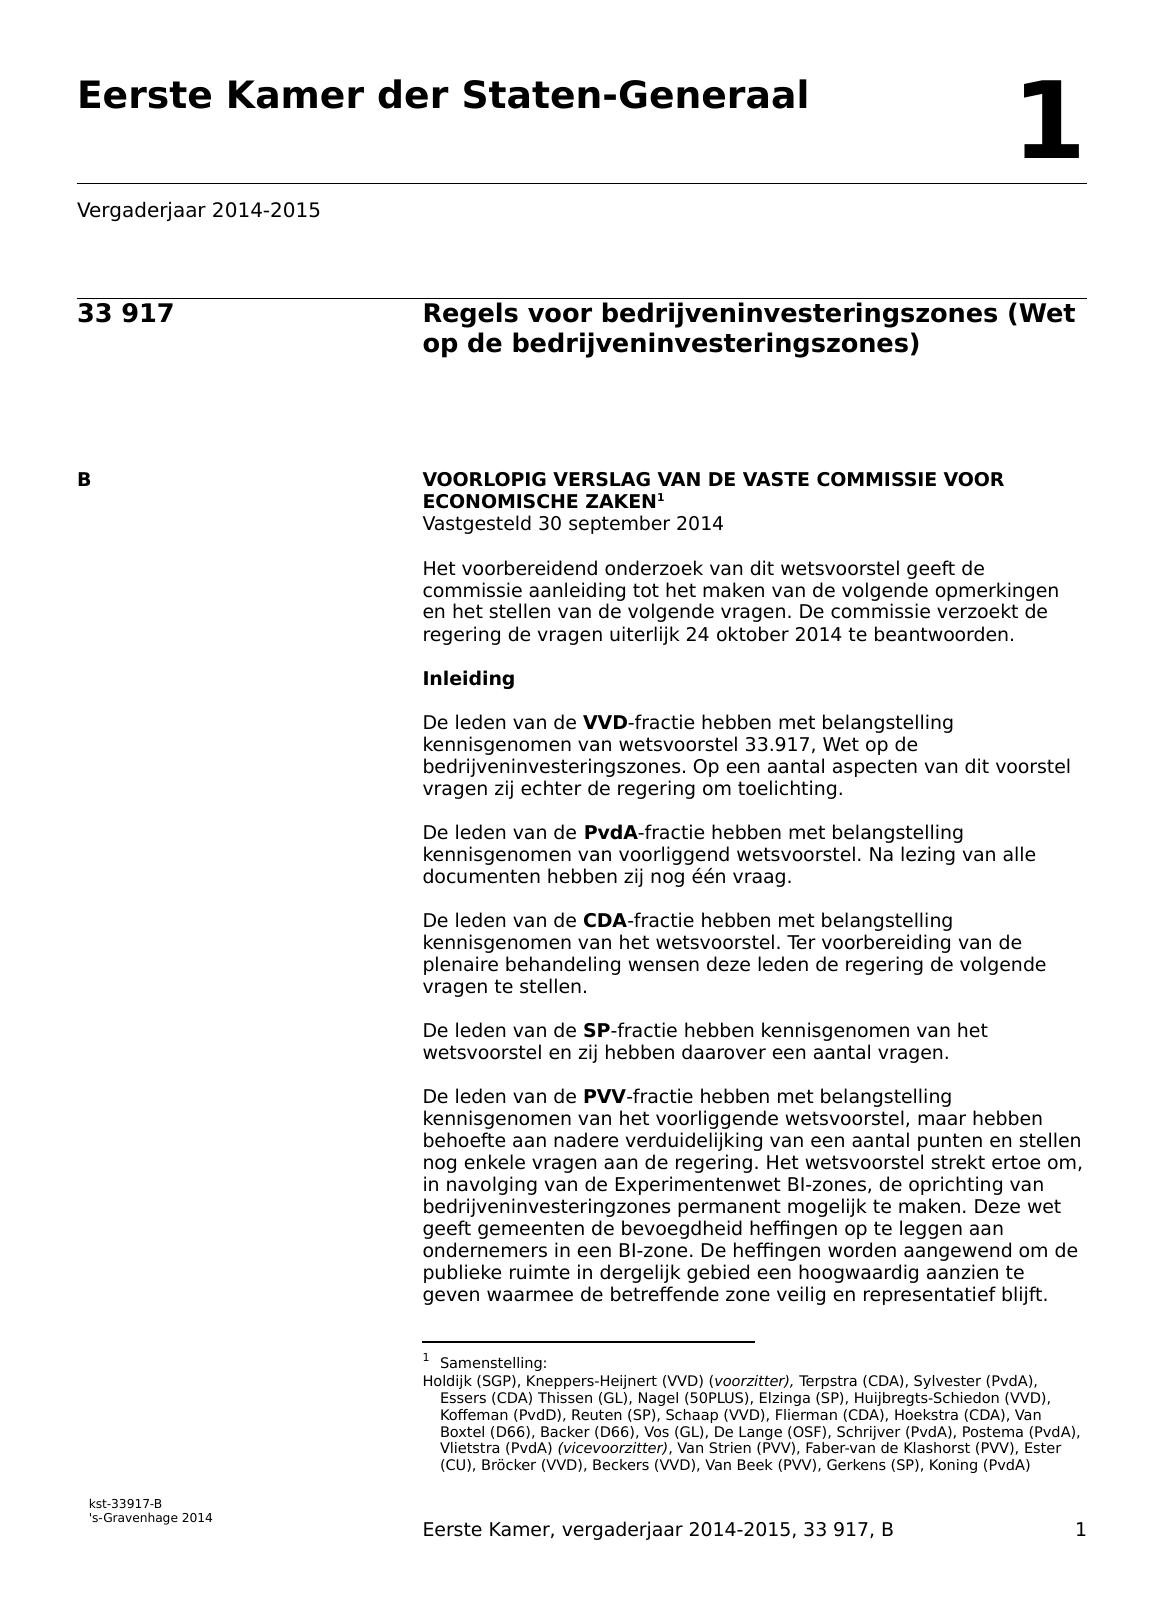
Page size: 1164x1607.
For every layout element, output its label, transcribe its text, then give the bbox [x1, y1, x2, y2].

text De leden van de SP-fractie hebben kennisgenomen van het wetsvoorstel en zij hebben daarover een aantal vragen. [422, 1020, 1087, 1064]
text Holdijk (SGP), Kneppers-Heijnert (VVD) (voorzitter), Terpstra (CDA), Sylvester (PvdA), Essers (CDA) Thissen (GL), Nagel (50PLUS), Elzinga (SP), Huijbregts-Schiedon (VVD), Koffeman (PvdD), Reuten (SP), Schaap (VVD), Flierman (CDA), Hoekstra (CDA), Van Boxtel (D66), Backer (D66), Vos (GL), De Lange (OSF), Schrijver (PvdA), Postema (PvdA), Vlietstra (PvdA) (vicevoorzitter), Van Strien (PVV), Faber-van de Klashorst (PVV), Ester (CU), Bröcker (VVD), Beckers (VVD), Van Beek (PVV), Gerkens (SP), Koning (PvdA) [422, 1373, 1087, 1474]
subtitle Inleiding [422, 668, 1087, 689]
text kst-33917-B [88, 1497, 323, 1511]
text De leden van de PVV-fractie hebben met belangstelling kennisgenomen van het voorliggende wetsvoorstel, maar hebben behoefte aan nadere verduidelijking van een aantal punten en stellen nog enkele vragen aan de regering. Het wetsvoorstel strekt ertoe om, in navolging van de Experimentenwet BI-zones, de oprichting van bedrijveninvesteringzones permanent mogelijk te maken. Deze wet geeft gemeenten de bevoegdheid heffingen op te leggen aan ondernemers in een BI-zone. De heffingen worden aangewend om de publieke ruimte in dergelijk gebied een hoogwaardig aanzien te geven waarmee de betreffende zone veilig en representatief blijft. [422, 1086, 1087, 1306]
table_header 1 [886, 59, 1087, 183]
text De leden van de PvdA-fractie hebben met belangstelling kennisgenomen van voorliggend wetsvoorstel. Na lezing van alle documenten hebben zij nog één vraag. [422, 822, 1087, 888]
table_header Eerste Kamer der Staten-Generaal [77, 59, 886, 183]
text 's-Gravenhage 2014 [88, 1511, 323, 1525]
subtitle B VOORLOPIG VERSLAG VAN DE VASTE COMMISSIE VOOR ECONOMISCHE ZAKEN [77, 469, 1087, 513]
text Het voorbereidend onderzoek van dit wetsvoorstel geeft de commissie aanleiding tot het maken van de volgende opmerkingen en het stellen van de volgende vragen. De commissie verzoekt de regering de vragen uiterlijk 24 oktober 2014 te beantwoorden. [422, 557, 1087, 645]
subtitle 33 917 Regels voor bedrijveninvesteringszones (Wet op de bedrijveninvesteringszones) [77, 299, 1087, 358]
text De leden van de VVD-fractie hebben met belangstelling kennisgenomen van wetsvoorstel 33.917, Wet op de bedrijveninvesteringszones. Op een aantal aspecten van dit voorstel vragen zij echter de regering om toelichting. [422, 712, 1087, 800]
table_cell Vergaderjaar 2014-2015 [77, 184, 1087, 298]
text De leden van de CDA-fractie hebben met belangstelling kennisgenomen van het wetsvoorstel. Ter voorbereiding van de plenaire behandeling wensen deze leden de regering de volgende vragen te stellen. [422, 910, 1087, 998]
text Vastgesteld 30 september 2014 [422, 513, 1087, 535]
text Samenstelling: [422, 1351, 1087, 1373]
